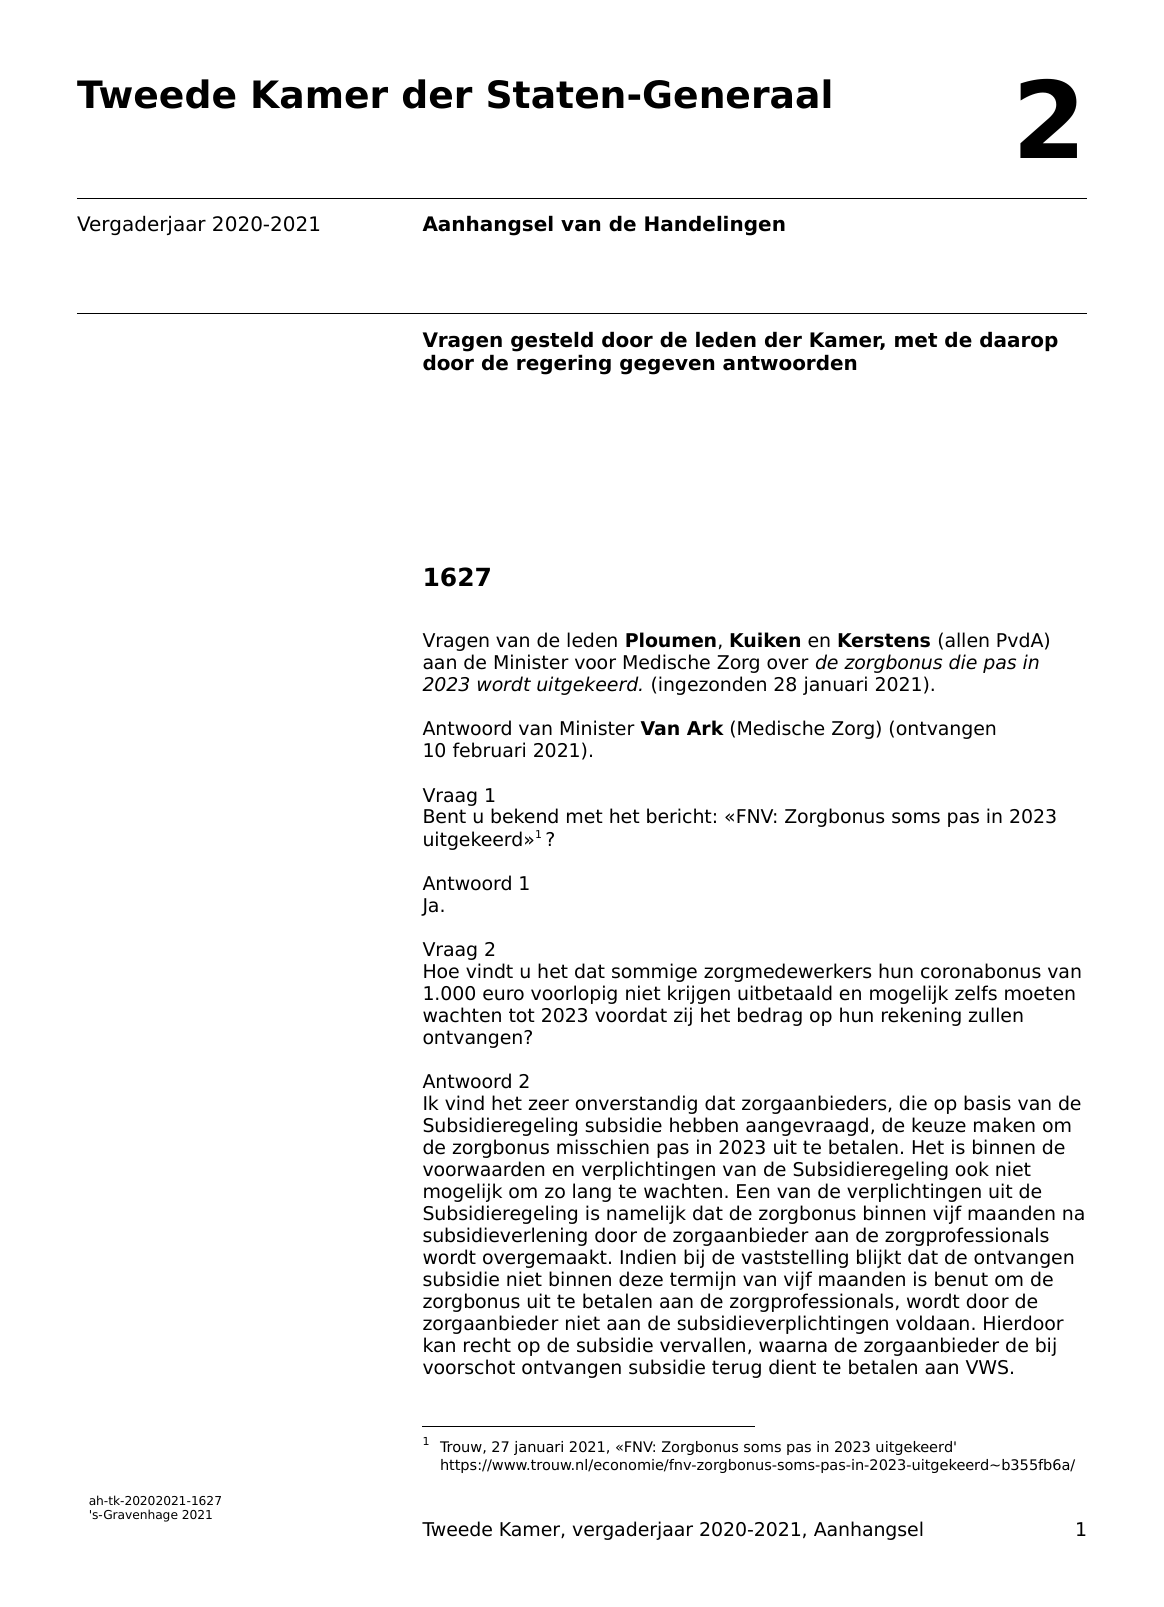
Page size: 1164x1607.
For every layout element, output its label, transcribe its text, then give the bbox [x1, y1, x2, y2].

text Antwoord 2 [422, 1071, 1087, 1093]
text Vraag 1 [422, 784, 1087, 806]
table_cell Vergaderjaar 2020-2021 [77, 199, 422, 313]
text Antwoord 1 [422, 873, 1087, 894]
text Ja. [422, 894, 1087, 917]
text 1627 [422, 563, 1087, 592]
text Vraag 2 [422, 939, 1087, 961]
table_cell [77, 314, 422, 375]
text Ik vind het zeer onverstandig dat zorgaanbieders, die op basis van de Subsidieregeling subsidie hebben aangevraagd, de keuze maken om de zorgbonus misschien pas in 2023 uit te betalen. Het is binnen de voorwaarden en verplichtingen van de Subsidieregeling ook niet mogelijk om zo lang te wachten. Een van de verplichtingen uit de Subsidieregeling is namelijk dat de zorgbonus binnen vijf maanden na subsidieverlening door de zorgaanbieder aan de zorgprofessionals wordt overgemaakt. Indien bij de vaststelling blijkt dat de ontvangen subsidie niet binnen deze termijn van vijf maanden is benut om de zorgbonus uit te betalen aan de zorgprofessionals, wordt door de zorgaanbieder niet aan de subsidieverplichtingen voldaan. Hierdoor kan recht op de subsidie vervallen, waarna de zorgaanbieder de bij voorschot ontvangen subsidie terug dient te betalen aan VWS. [422, 1093, 1087, 1378]
table_header 2 [886, 59, 1087, 198]
text Hoe vindt u het dat sommige zorgmedewerkers hun coronabonus van 1.000 euro voorlopig niet krijgen uitbetaald en mogelijk zelfs moeten wachten tot 2023 voordat zij het bedrag op hun rekening zullen ontvangen? [422, 961, 1087, 1049]
text Trouw, 27 januari 2021, «FNV: Zorgbonus soms pas in 2023 uitgekeerd' https://www.trouw.nl/economie/fnv-zorgbonus-soms-pas-in-2023-uitgekeerd~b355fb6a/ [422, 1435, 1087, 1474]
text Bent u bekend met het bericht: «FNV: Zorgbonus soms pas in 2023 uitgekeerd»? [422, 806, 1087, 850]
table_header Tweede Kamer der Staten-Generaal [77, 59, 886, 198]
text Antwoord van Minister Van Ark (Medische Zorg) (ontvangen 10 februari 2021). [422, 718, 1087, 762]
text Vragen van de leden Ploumen, Kuiken en Kerstens (allen PvdA) aan de Minister voor Medische Zorg over de zorgbonus die pas in 2023 wordt uitgekeerd. (ingezonden 28 januari 2021). [422, 630, 1087, 696]
table_cell Aanhangsel van de Handelingen [422, 199, 1087, 313]
table_cell Vragen gesteld door de leden der Kamer, met de daarop door de regering gegeven antwoorden [422, 314, 1087, 375]
text ah-tk-20202021-1627 [88, 1494, 323, 1508]
text 's-Gravenhage 2021 [88, 1508, 323, 1522]
